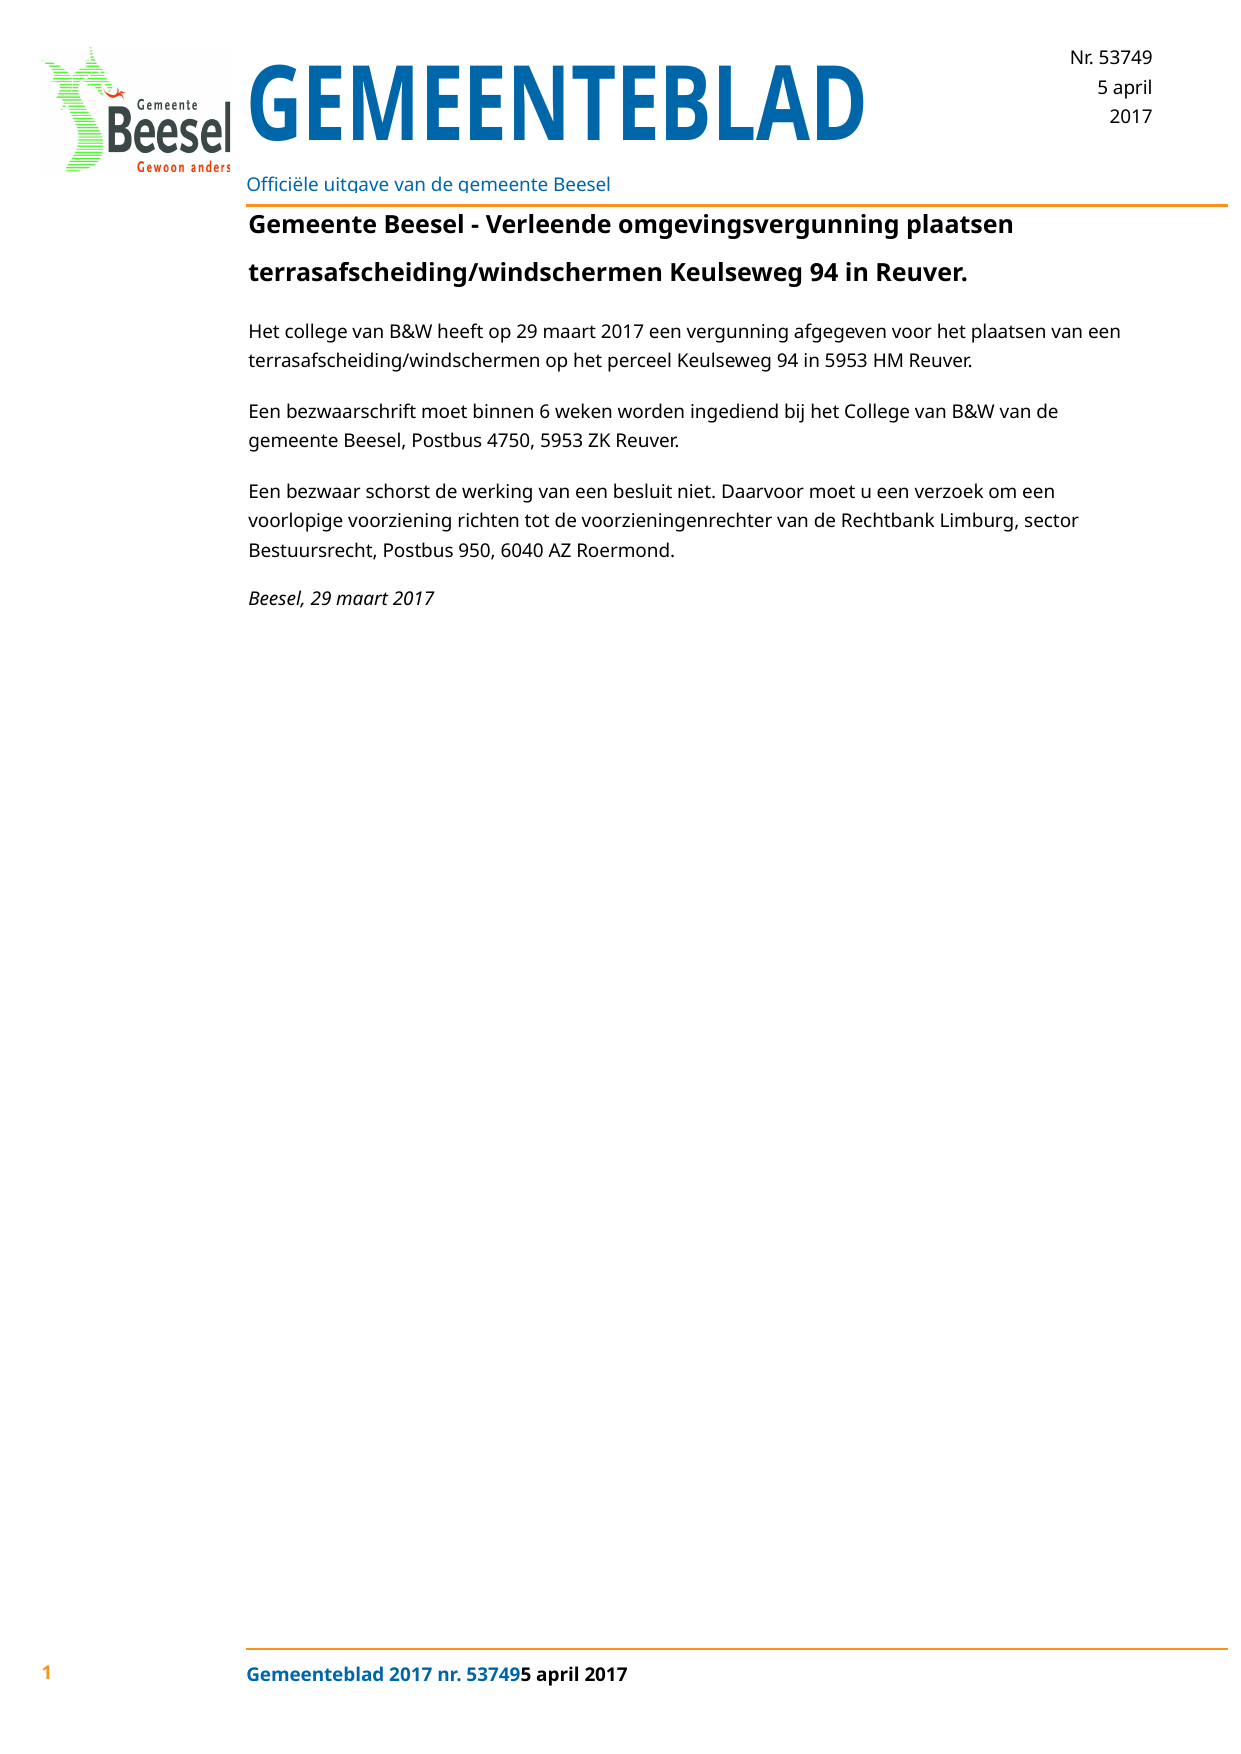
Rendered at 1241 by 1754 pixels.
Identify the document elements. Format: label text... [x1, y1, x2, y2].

picture [41, 47, 231, 172]
text Gemeente Beesel - Verleende omgevingsvergunning plaatsen terrasafscheiding/windschermen Keulseweg 94 in Reuver. [248, 207, 1152, 288]
text Beesel, 29 maart 2017 [248, 585, 1152, 611]
text Een bezwaarschrift moet binnen 6 weken worden ingediend bij het College van B&W van de gemeente Beesel, Postbus 4750, 5953 ZK Reuver. [248, 398, 1152, 453]
text Het college van B&W heeft op 29 maart 2017 een vergunning afgegeven voor het plaatsen van een terrasafscheiding/windschermen op het perceel Keulseweg 94 in 5953 HM Reuver. [248, 318, 1152, 373]
text Een bezwaar schorst de werking van een besluit niet. Daarvoor moet u een verzoek om een voorlopige voorziening richten tot de voorzieningenrechter van de Rechtbank Limburg, sector Bestuursrecht, Postbus 950, 6040 AZ Roermond. [248, 478, 1152, 563]
